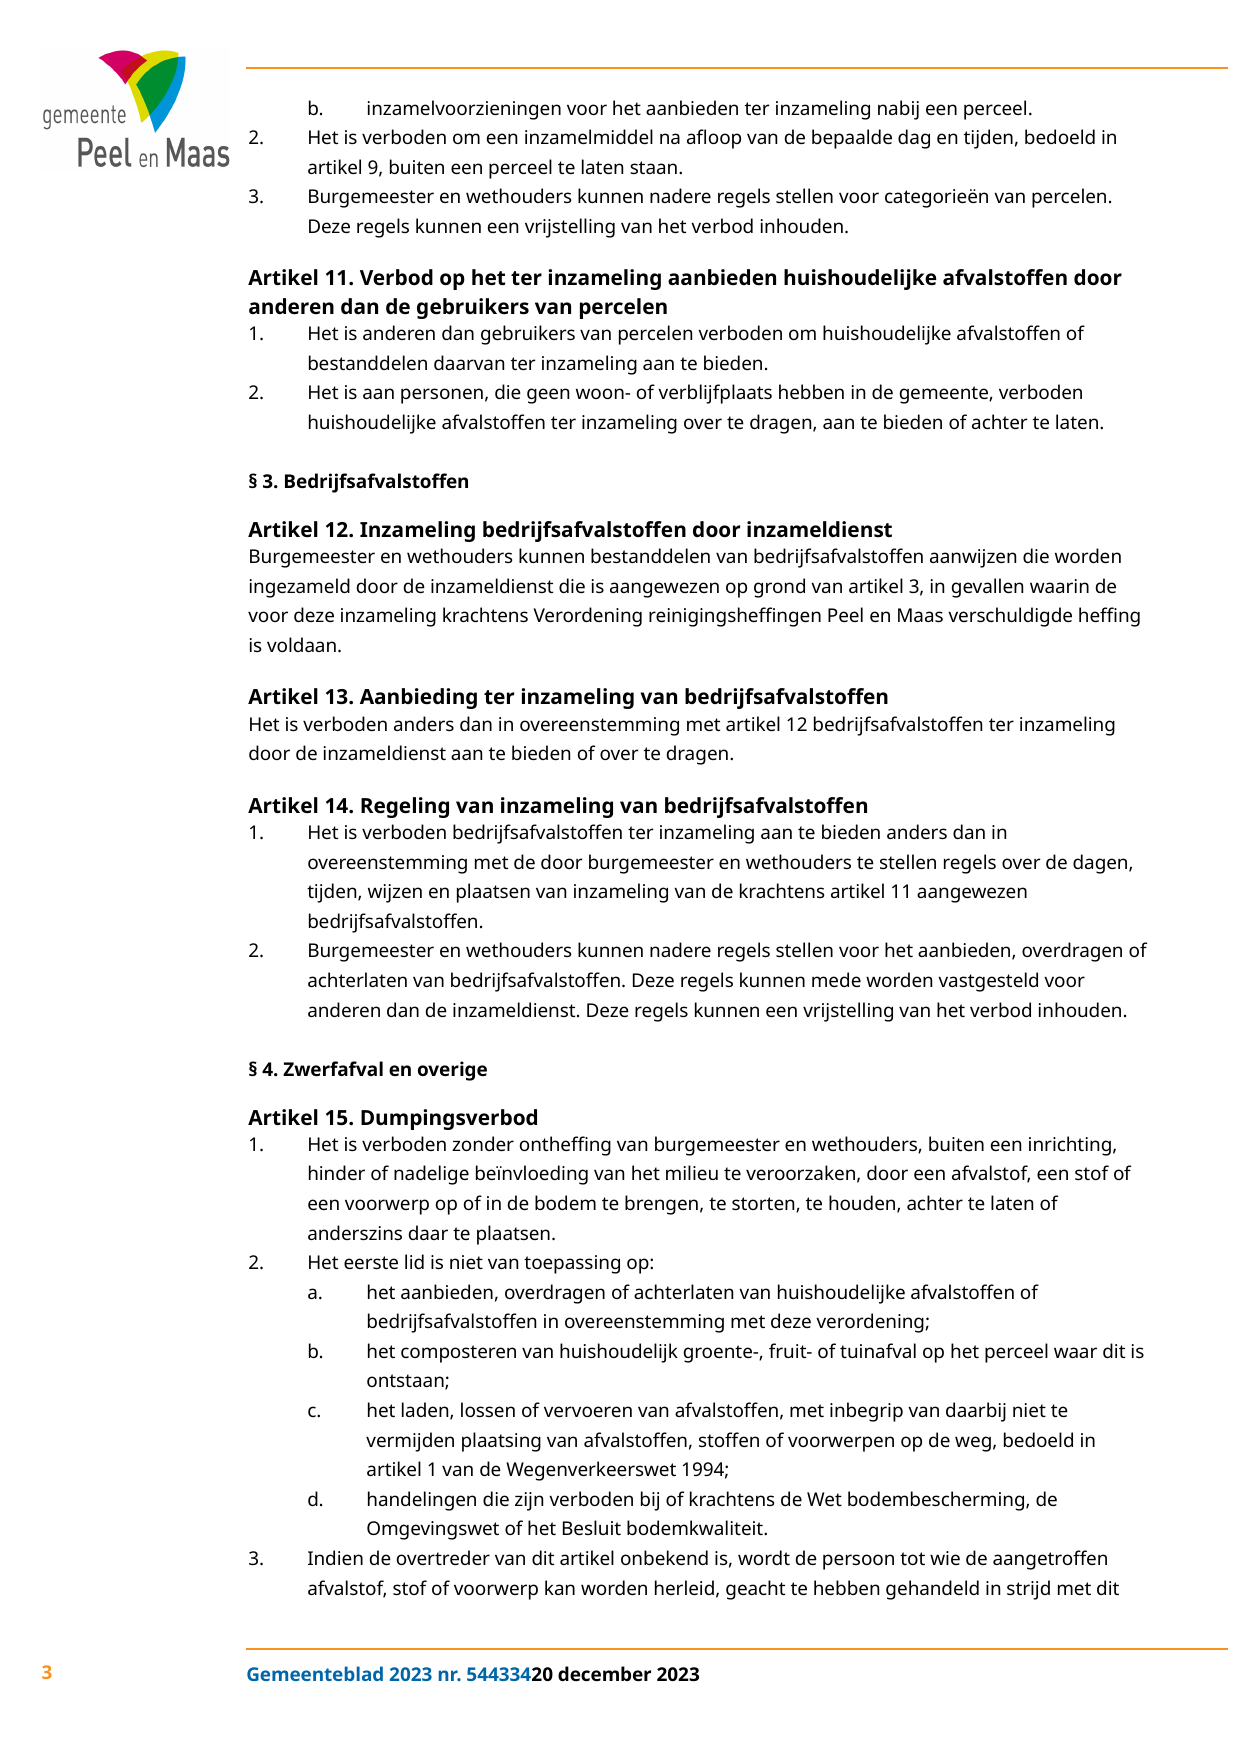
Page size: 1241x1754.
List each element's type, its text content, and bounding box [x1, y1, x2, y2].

list Burgemeester en wethouders kunnen nadere regels stellen voor het aanbieden, overdragen of achterlaten van bedrijfsafvalstoffen. Deze regels kunnen mede worden vastgesteld voor anderen dan de inzameldienst. Deze regels kunnen een vrijstelling van het verbod inhouden. [248, 938, 1152, 1023]
list Het is verboden om een inzamelmiddel na afloop van de bepaalde dag en tijden, bedoeld in artikel 9, buiten een perceel te laten staan. [248, 124, 1152, 180]
list Het is aan personen, die geen woon- of verblijfplaats hebben in de gemeente, verboden huishoudelijke afvalstoffen ter inzameling over te dragen, aan te bieden of achter te laten. [248, 379, 1152, 435]
text Artikel 11. Verbod op het ter inzameling aanbieden huishoudelijke afvalstoffen door anderen dan de gebruikers van percelen [248, 263, 1152, 320]
picture [41, 47, 231, 172]
text § 3. Bedrijfsafvalstoffen [248, 468, 1152, 494]
list Het is anderen dan gebruikers van percelen verboden om huishoudelijke afvalstoffen of bestanddelen daarvan ter inzameling aan te bieden. [248, 320, 1152, 376]
list handelingen die zijn verboden bij of krachtens de Wet bodembescherming, de Omgevingswet of het Besluit bodemkwaliteit. [307, 1486, 1152, 1541]
list Het is verboden zonder ontheffing van burgemeester en wethouders, buiten een inrichting, hinder of nadelige beïnvloeding van het milieu te veroorzaken, door een afvalstof, een stof of een voorwerp op of in de bodem te brengen, te storten, te houden, achter te laten of anderszins daar te plaatsen. [248, 1131, 1152, 1246]
list inzamelvoorzieningen voor het aanbieden ter inzameling nabij een perceel. [307, 95, 1152, 121]
text Het is verboden anders dan in overeenstemming met artikel 12 bedrijfsafvalstoffen ter inzameling door de inzameldienst aan te bieden of over te dragen. [248, 711, 1152, 766]
list het laden, lossen of vervoeren van afvalstoffen, met inbegrip van daarbij niet te vermijden plaatsing van afvalstoffen, stoffen of voorwerpen op de weg, bedoeld in artikel 1 van de Wegenverkeerswet 1994; [307, 1397, 1152, 1482]
list Indien de overtreder van dit artikel onbekend is, wordt de persoon tot wie de aangetroffen afvalstof, stof of voorwerp kan worden herleid, geacht te hebben gehandeld in strijd met dit [248, 1545, 1152, 1601]
text Artikel 13. Aanbieding ter inzameling van bedrijfsafvalstoffen [248, 682, 1152, 711]
list het composteren van huishoudelijk groente-, fruit- of tuinafval op het perceel waar dit is ontstaan; [307, 1338, 1152, 1393]
text Artikel 12. Inzameling bedrijfsafvalstoffen door inzameldienst [248, 515, 1152, 543]
list Het eerste lid is niet van toepassing op: [248, 1249, 1152, 1275]
text § 4. Zwerfafval en overige [248, 1056, 1152, 1082]
text Burgemeester en wethouders kunnen bestanddelen van bedrijfsafvalstoffen aanwijzen die worden ingezameld door de inzameldienst die is aangewezen op grond van artikel 3, in gevallen waarin de voor deze inzameling krachtens Verordening reinigingsheffingen Peel en Maas verschuldigde heffing is voldaan. [248, 543, 1152, 658]
text Artikel 14. Regeling van inzameling van bedrijfsafvalstoffen [248, 791, 1152, 819]
text Artikel 15. Dumpingsverbod [248, 1103, 1152, 1131]
list Het is verboden bedrijfsafvalstoffen ter inzameling aan te bieden anders dan in overeenstemming met de door burgemeester en wethouders te stellen regels over de dagen, tijden, wijzen en plaatsen van inzameling van de krachtens artikel 11 aangewezen bedrijfsafvalstoffen. [248, 819, 1152, 934]
list Burgemeester en wethouders kunnen nadere regels stellen voor categorieën van percelen. Deze regels kunnen een vrijstelling van het verbod inhouden. [248, 183, 1152, 239]
list het aanbieden, overdragen of achterlaten van huishoudelijke afvalstoffen of bedrijfsafvalstoffen in overeenstemming met deze verordening; [307, 1279, 1152, 1334]
